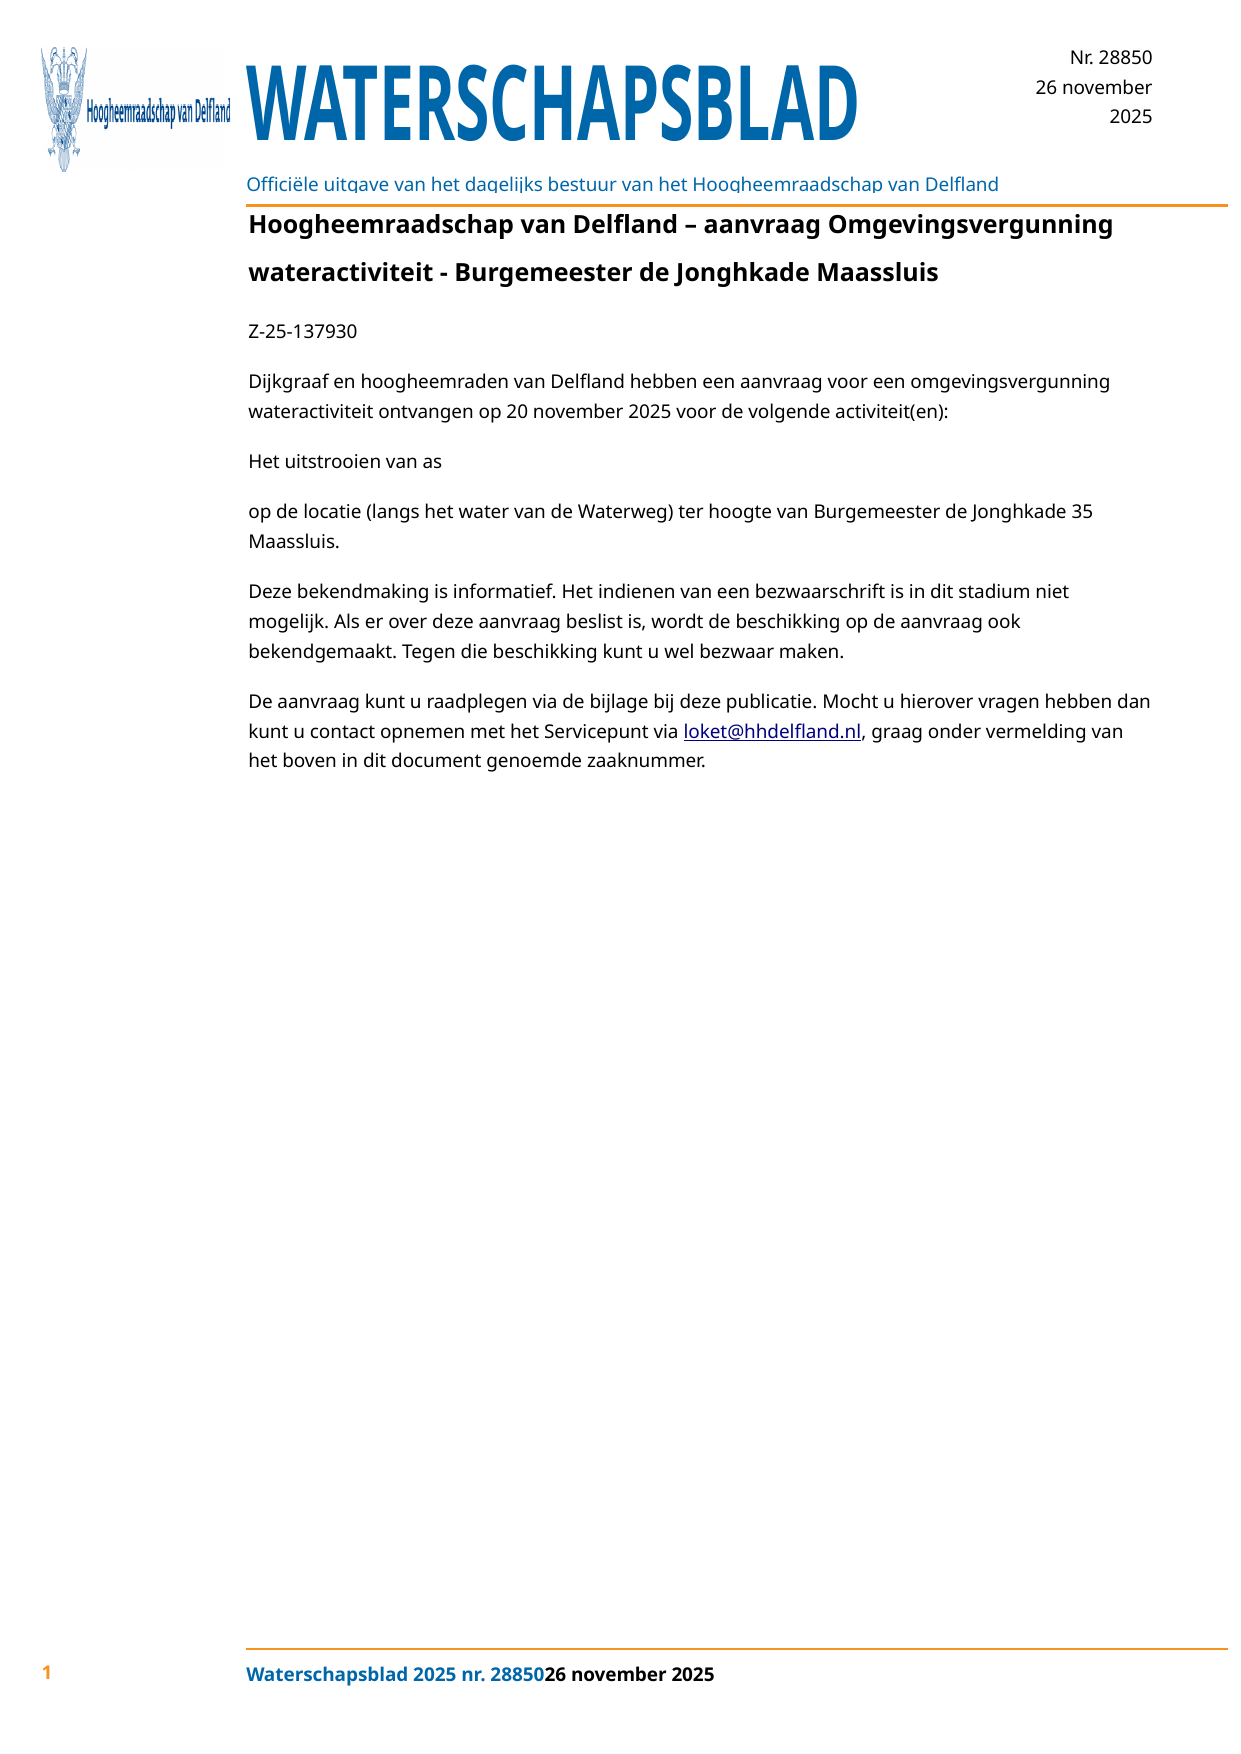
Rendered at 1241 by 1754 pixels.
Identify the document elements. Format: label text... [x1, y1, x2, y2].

picture [41, 47, 231, 172]
text Hoogheemraadschap van Delfland – aanvraag Omgevingsvergunning wateractiviteit - Burgemeester de Jonghkade Maassluis [248, 207, 1152, 288]
text Deze bekendmaking is informatief. Het indienen van een bezwaarschrift is in dit stadium niet mogelijk. Als er over deze aanvraag beslist is, wordt de beschikking op de aanvraag ook bekendgemaakt. Tegen die beschikking kunt u wel bezwaar maken. [248, 579, 1152, 664]
text Z-25-137930 [248, 318, 1152, 344]
text Het uitstrooien van as [248, 448, 1152, 474]
text De aanvraag kunt u raadplegen via de bijlage bij deze publicatie. Mocht u hierover vragen hebben dan kunt u contact opnemen met het Servicepunt via loket@hhdelfland.nl, graag onder vermelding van het boven in dit document genoemde zaaknummer. [248, 688, 1152, 773]
text Dijkgraaf en hoogheemraden van Delfland hebben een aanvraag voor een omgevingsvergunning wateractiviteit ontvangen op 20 november 2025 voor de volgende activiteit(en): [248, 368, 1152, 424]
text op de locatie (langs het water van de Waterweg) ter hoogte van Burgemeester de Jonghkade 35 Maassluis. [248, 499, 1152, 554]
